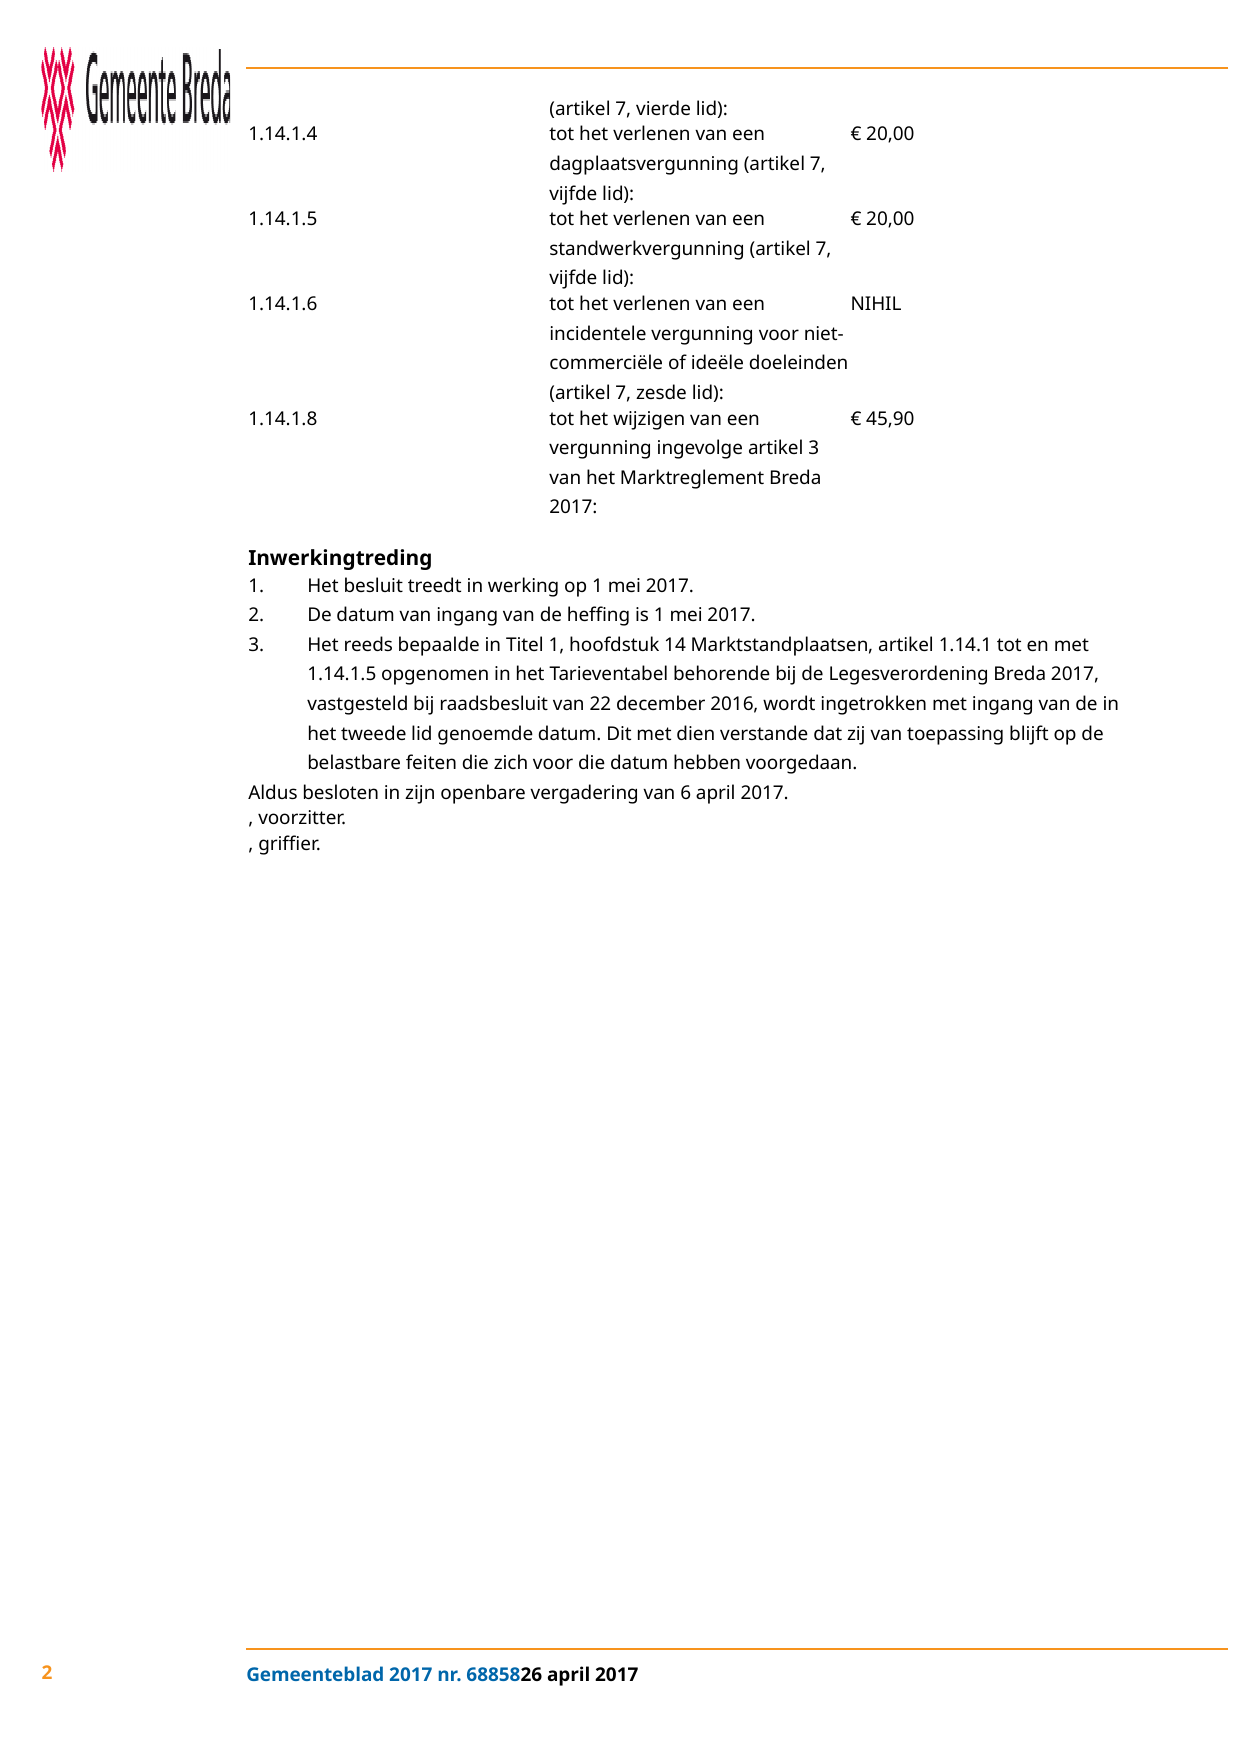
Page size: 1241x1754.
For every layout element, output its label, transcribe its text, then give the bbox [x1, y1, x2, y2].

table_cell € 20,00 [850, 205, 1152, 290]
list Het besluit treedt in werking op 1 mei 2017. [248, 572, 1152, 597]
list De datum van ingang van de heffing is 1 mei 2017. [248, 601, 1152, 627]
table_cell € 45,90 [850, 405, 1152, 519]
list Het reeds bepaalde in Titel 1, hoofdstuk 14 Marktstandplaatsen, artikel 1.14.1 tot en met 1.14.1.5 opgenomen in het Tarieventabel behorende bij de Legesverordening Breda 2017, vastgesteld bij raadsbesluit van 22 december 2016, wordt ingetrokken met ingang van de in het tweede lid genoemde datum. Dit met dien verstande dat zij van toepassing blijft op de belastbare feiten die zich voor die datum hebben voorgedaan. [248, 631, 1152, 775]
text , voorzitter. [248, 804, 1152, 830]
picture [41, 47, 231, 172]
table_cell € 20,00 [850, 121, 1152, 205]
table_cell tot het wijzigen van een vergunning ingevolge artikel 3 van het Marktreglement Breda 2017: [549, 405, 850, 519]
table_cell 1.14.1.8 [248, 405, 549, 519]
text Inwerkingtreding [248, 543, 1152, 572]
table_cell 1.14.1.5 [248, 205, 549, 290]
table_cell [248, 95, 549, 121]
table_cell NIHIL [850, 290, 1152, 405]
table_cell tot het verlenen van een standwerkvergunning (artikel 7, vijfde lid): [549, 205, 850, 290]
text , griffier. [248, 830, 1152, 856]
text Aldus besloten in zijn openbare vergadering van 6 april 2017. [248, 779, 1152, 804]
table_cell tot het verlenen van een incidentele vergunning voor niet-commerciële of ideële doeleinden (artikel 7, zesde lid): [549, 290, 850, 405]
table_cell 1.14.1.6 [248, 290, 549, 405]
table_cell tot het verlenen van een dagplaatsvergunning (artikel 7, vijfde lid): [549, 121, 850, 205]
table_cell (artikel 7, vierde lid): [549, 95, 850, 121]
table_cell 1.14.1.4 [248, 121, 549, 205]
table_cell [850, 95, 1152, 121]
